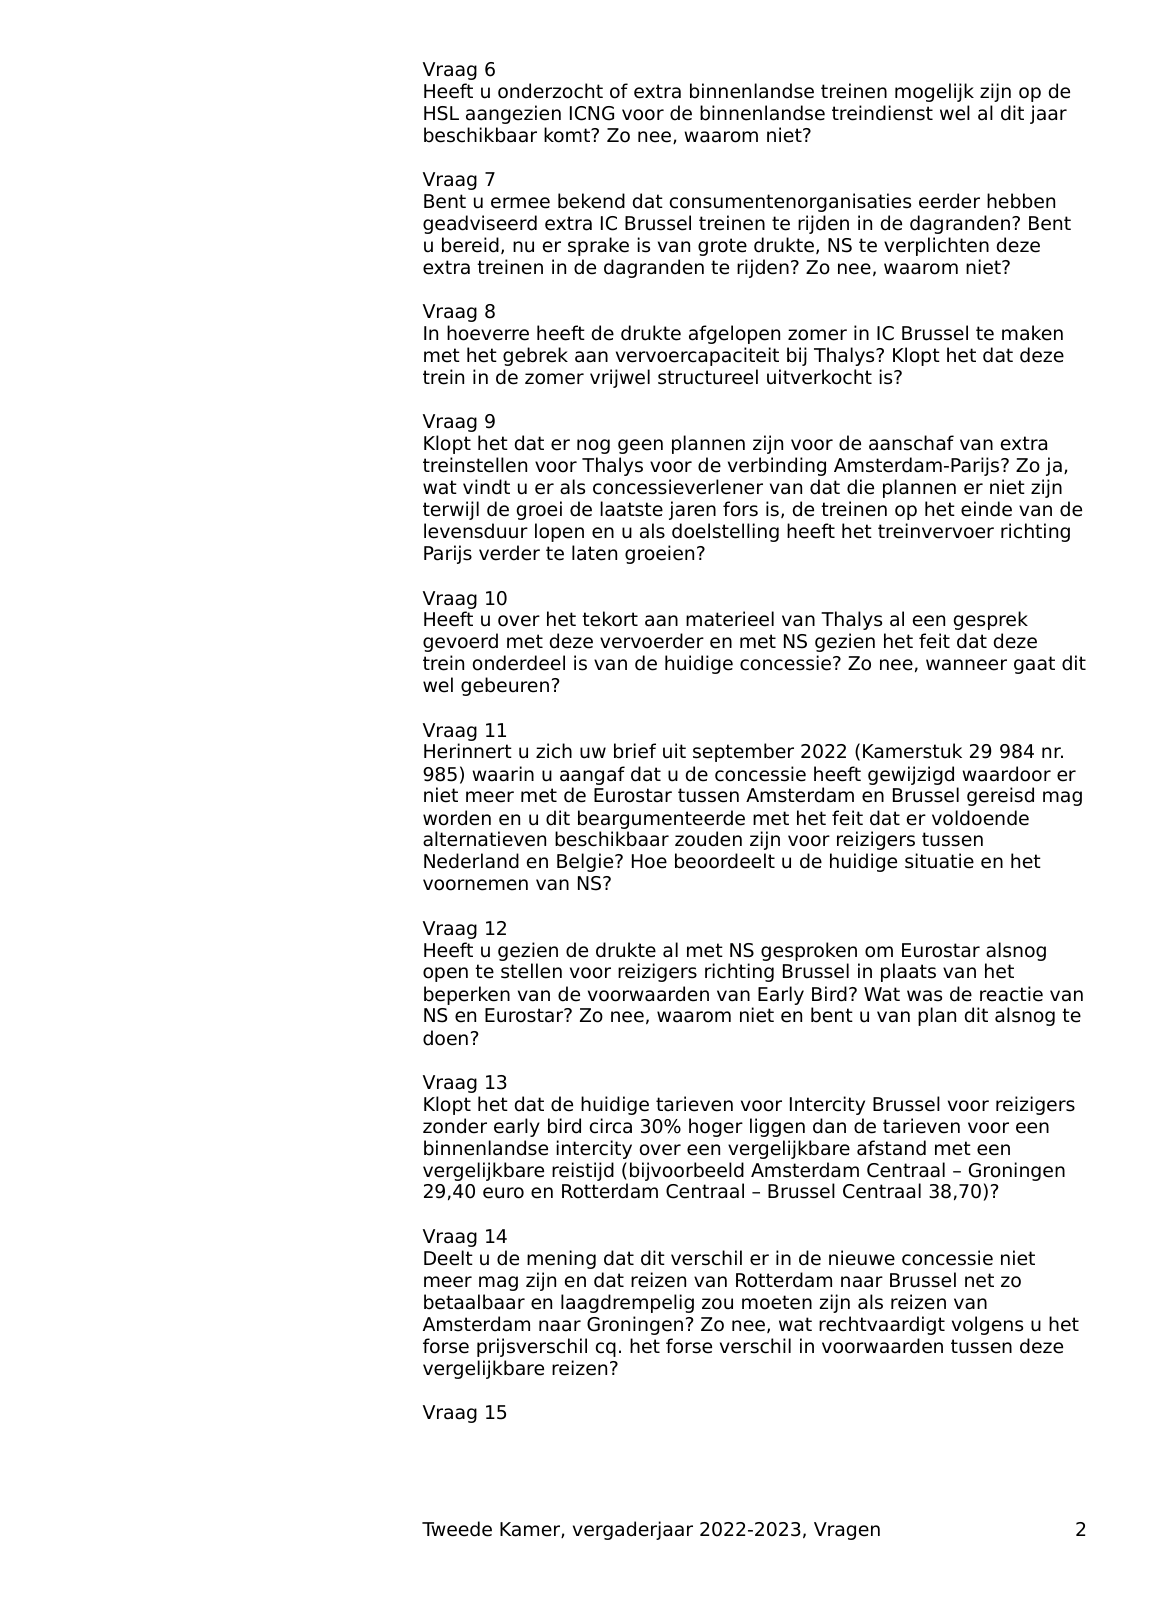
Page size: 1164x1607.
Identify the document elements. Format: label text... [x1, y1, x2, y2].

text Vraag 13 [422, 1072, 1087, 1093]
text Heeft u onderzocht of extra binnenlandse treinen mogelijk zijn op de HSL aangezien ICNG voor de binnenlandse treindienst wel al dit jaar beschikbaar komt? Zo nee, waarom niet? [422, 81, 1087, 147]
text Bent u ermee bekend dat consumentenorganisaties eerder hebben geadviseerd extra IC Brussel treinen te rijden in de dagranden? Bent u bereid, nu er sprake is van grote drukte, NS te verplichten deze extra treinen in de dagranden te rijden? Zo nee, waarom niet? [422, 191, 1087, 279]
text Klopt het dat er nog geen plannen zijn voor de aanschaf van extra treinstellen voor Thalys voor de verbinding Amsterdam-Parijs? Zo ja, wat vindt u er als concessieverlener van dat die plannen er niet zijn terwijl de groei de laatste jaren fors is, de treinen op het einde van de levensduur lopen en u als doelstelling heeft het treinvervoer richting Parijs verder te laten groeien? [422, 433, 1087, 565]
text Vraag 10 [422, 587, 1087, 609]
text Vraag 8 [422, 301, 1087, 323]
text Heeft u over het tekort aan materieel van Thalys al een gesprek gevoerd met deze vervoerder en met NS gezien het feit dat deze trein onderdeel is van de huidige concessie? Zo nee, wanneer gaat dit wel gebeuren? [422, 609, 1087, 697]
text Vraag 6 [422, 59, 1087, 81]
text Vraag 15 [422, 1402, 1087, 1424]
text In hoeverre heeft de drukte afgelopen zomer in IC Brussel te maken met het gebrek aan vervoercapaciteit bij Thalys? Klopt het dat deze trein in de zomer vrijwel structureel uitverkocht is? [422, 323, 1087, 389]
text Vraag 12 [422, 917, 1087, 939]
text Vraag 7 [422, 169, 1087, 191]
text Klopt het dat de huidige tarieven voor Intercity Brussel voor reizigers zonder early bird circa 30% hoger liggen dan de tarieven voor een binnenlandse intercity over een vergelijkbare afstand met een vergelijkbare reistijd (bijvoorbeeld Amsterdam Centraal – Groningen 29,40 euro en Rotterdam Centraal – Brussel Centraal 38,70)? [422, 1093, 1087, 1203]
text Herinnert u zich uw brief uit september 2022 (Kamerstuk 29 984 nr. 985) waarin u aangaf dat u de concessie heeft gewijzigd waardoor er niet meer met de Eurostar tussen Amsterdam en Brussel gereisd mag worden en u dit beargumenteerde met het feit dat er voldoende alternatieven beschikbaar zouden zijn voor reizigers tussen Nederland en Belgie? Hoe beoordeelt u de huidige situatie en het voornemen van NS? [422, 741, 1087, 895]
text Vraag 14 [422, 1226, 1087, 1248]
text Vraag 9 [422, 411, 1087, 433]
text Deelt u de mening dat dit verschil er in de nieuwe concessie niet meer mag zijn en dat reizen van Rotterdam naar Brussel net zo betaalbaar en laagdrempelig zou moeten zijn als reizen van Amsterdam naar Groningen? Zo nee, wat rechtvaardigt volgens u het forse prijsverschil cq. het forse verschil in voorwaarden tussen deze vergelijkbare reizen? [422, 1248, 1087, 1379]
text Vraag 11 [422, 719, 1087, 741]
text Heeft u gezien de drukte al met NS gesproken om Eurostar alsnog open te stellen voor reizigers richting Brussel in plaats van het beperken van de voorwaarden van Early Bird? Wat was de reactie van NS en Eurostar? Zo nee, waarom niet en bent u van plan dit alsnog te doen? [422, 939, 1087, 1049]
